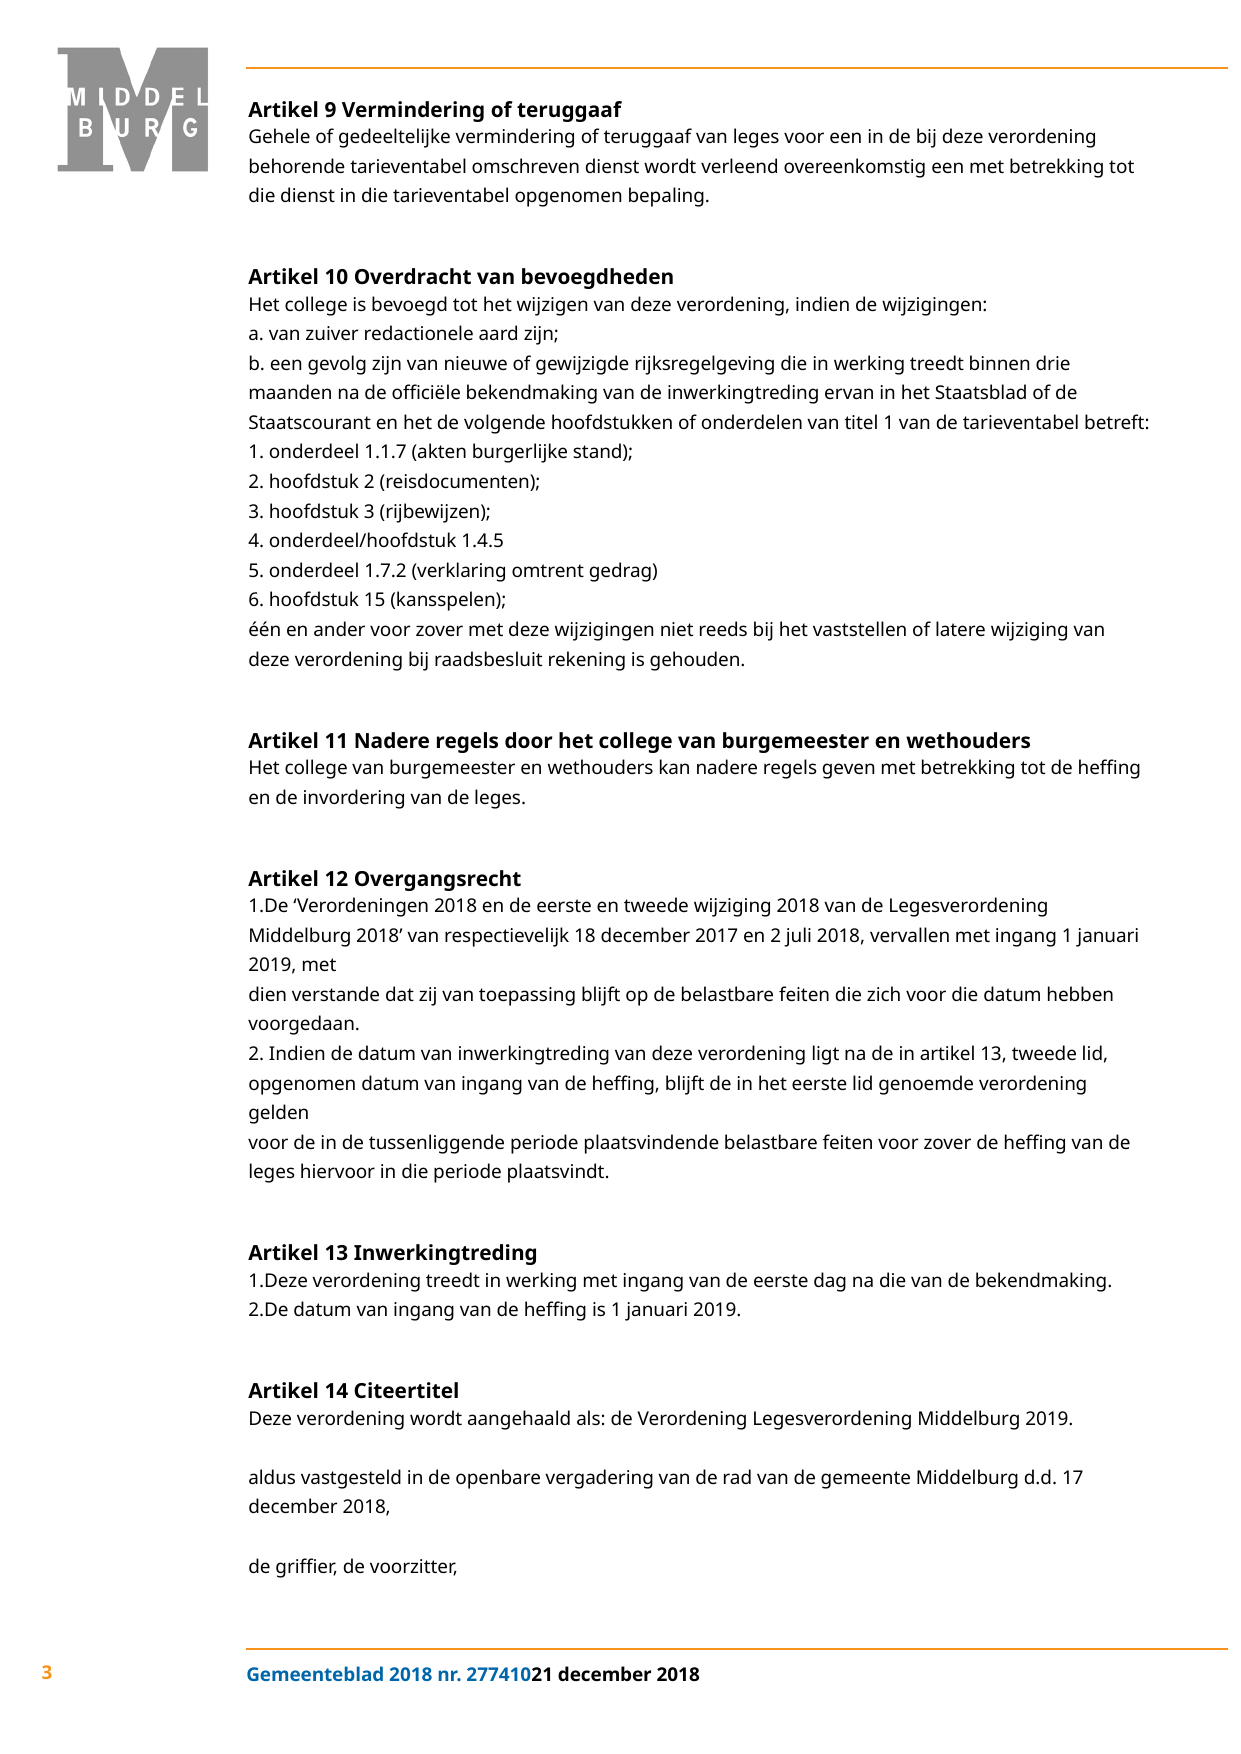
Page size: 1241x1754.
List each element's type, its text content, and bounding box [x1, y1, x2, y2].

text 3. hoofdstuk 3 (rijbewijzen); [248, 498, 1152, 524]
text dien verstande dat zij van toepassing blijft op de belastbare feiten die zich voor die datum hebben voorgedaan. [248, 981, 1152, 1036]
text 6. hoofdstuk 15 (kansspelen); [248, 587, 1152, 612]
text één en ander voor zover met deze wijzigingen niet reeds bij het vaststellen of latere wijziging van deze verordening bij raadsbesluit rekening is gehouden. [248, 616, 1152, 672]
text Artikel 12 Overgangsrecht [248, 864, 1152, 892]
text 1. onderdeel 1.1.7 (akten burgerlijke stand); [248, 439, 1152, 464]
text 2. Indien de datum van inwerkingtreding van deze verordening ligt na de in artikel 13, tweede lid, opgenomen datum van ingang van de heffing, blijft de in het eerste lid genoemde verordening gelden [248, 1040, 1152, 1125]
text Artikel 10 Overdracht van bevoegdheden [248, 262, 1152, 291]
picture [41, 47, 231, 172]
text 1.Deze verordening treedt in werking met ingang van de eerste dag na die van de bekendmaking. [248, 1267, 1152, 1293]
text Artikel 13 Inwerkingtreding [248, 1238, 1152, 1267]
text Artikel 14 Citeertitel [248, 1377, 1152, 1405]
text Artikel 9 Vermindering of teruggaaf [248, 95, 1152, 123]
text voor de in de tussenliggende periode plaatsvindende belastbare feiten voor zover de heffing van de leges hiervoor in die periode plaatsvindt. [248, 1129, 1152, 1184]
text 5. onderdeel 1.7.2 (verklaring omtrent gedrag) [248, 557, 1152, 583]
text Het college van burgemeester en wethouders kan nadere regels geven met betrekking tot de heffing en de invordering van de leges. [248, 754, 1152, 809]
text 2. hoofdstuk 2 (reisdocumenten); [248, 468, 1152, 494]
text aldus vastgesteld in de openbare vergadering van de rad van de gemeente Middelburg d.d. 17 december 2018, [248, 1464, 1152, 1519]
text 2.De datum van ingang van de heffing is 1 januari 2019. [248, 1297, 1152, 1322]
text Gehele of gedeeltelijke vermindering of teruggaaf van leges voor een in de bij deze verordening behorende tarieventabel omschreven dienst wordt verleend overeenkomstig een met betrekking tot die dienst in die tarieventabel opgenomen bepaling. [248, 123, 1152, 208]
text Het college is bevoegd tot het wijzigen van deze verordening, indien de wijzigingen: [248, 291, 1152, 317]
text 1.De ‘Verordeningen 2018 en de eerste en tweede wijziging 2018 van de Legesverordening Middelburg 2018’ van respectievelijk 18 december 2017 en 2 juli 2018, vervallen met ingang 1 januari 2019, met [248, 892, 1152, 977]
text a. van zuiver redactionele aard zijn; [248, 320, 1152, 346]
text b. een gevolg zijn van nieuwe of gewijzigde rijksregelgeving die in werking treedt binnen drie maanden na de officiële bekendmaking van de inwerkingtreding ervan in het Staatsblad of de Staatscourant en het de volgende hoofdstukken of onderdelen van titel 1 van de tarieventabel betreft: [248, 350, 1152, 435]
text 4. onderdeel/hoofdstuk 1.4.5 [248, 527, 1152, 553]
text Artikel 11 Nadere regels door het college van burgemeester en wethouders [248, 726, 1152, 754]
text Deze verordening wordt aangehaald als: de Verordening Legesverordening Middelburg 2019. [248, 1405, 1152, 1431]
text de griffier, de voorzitter, [248, 1553, 1152, 1579]
